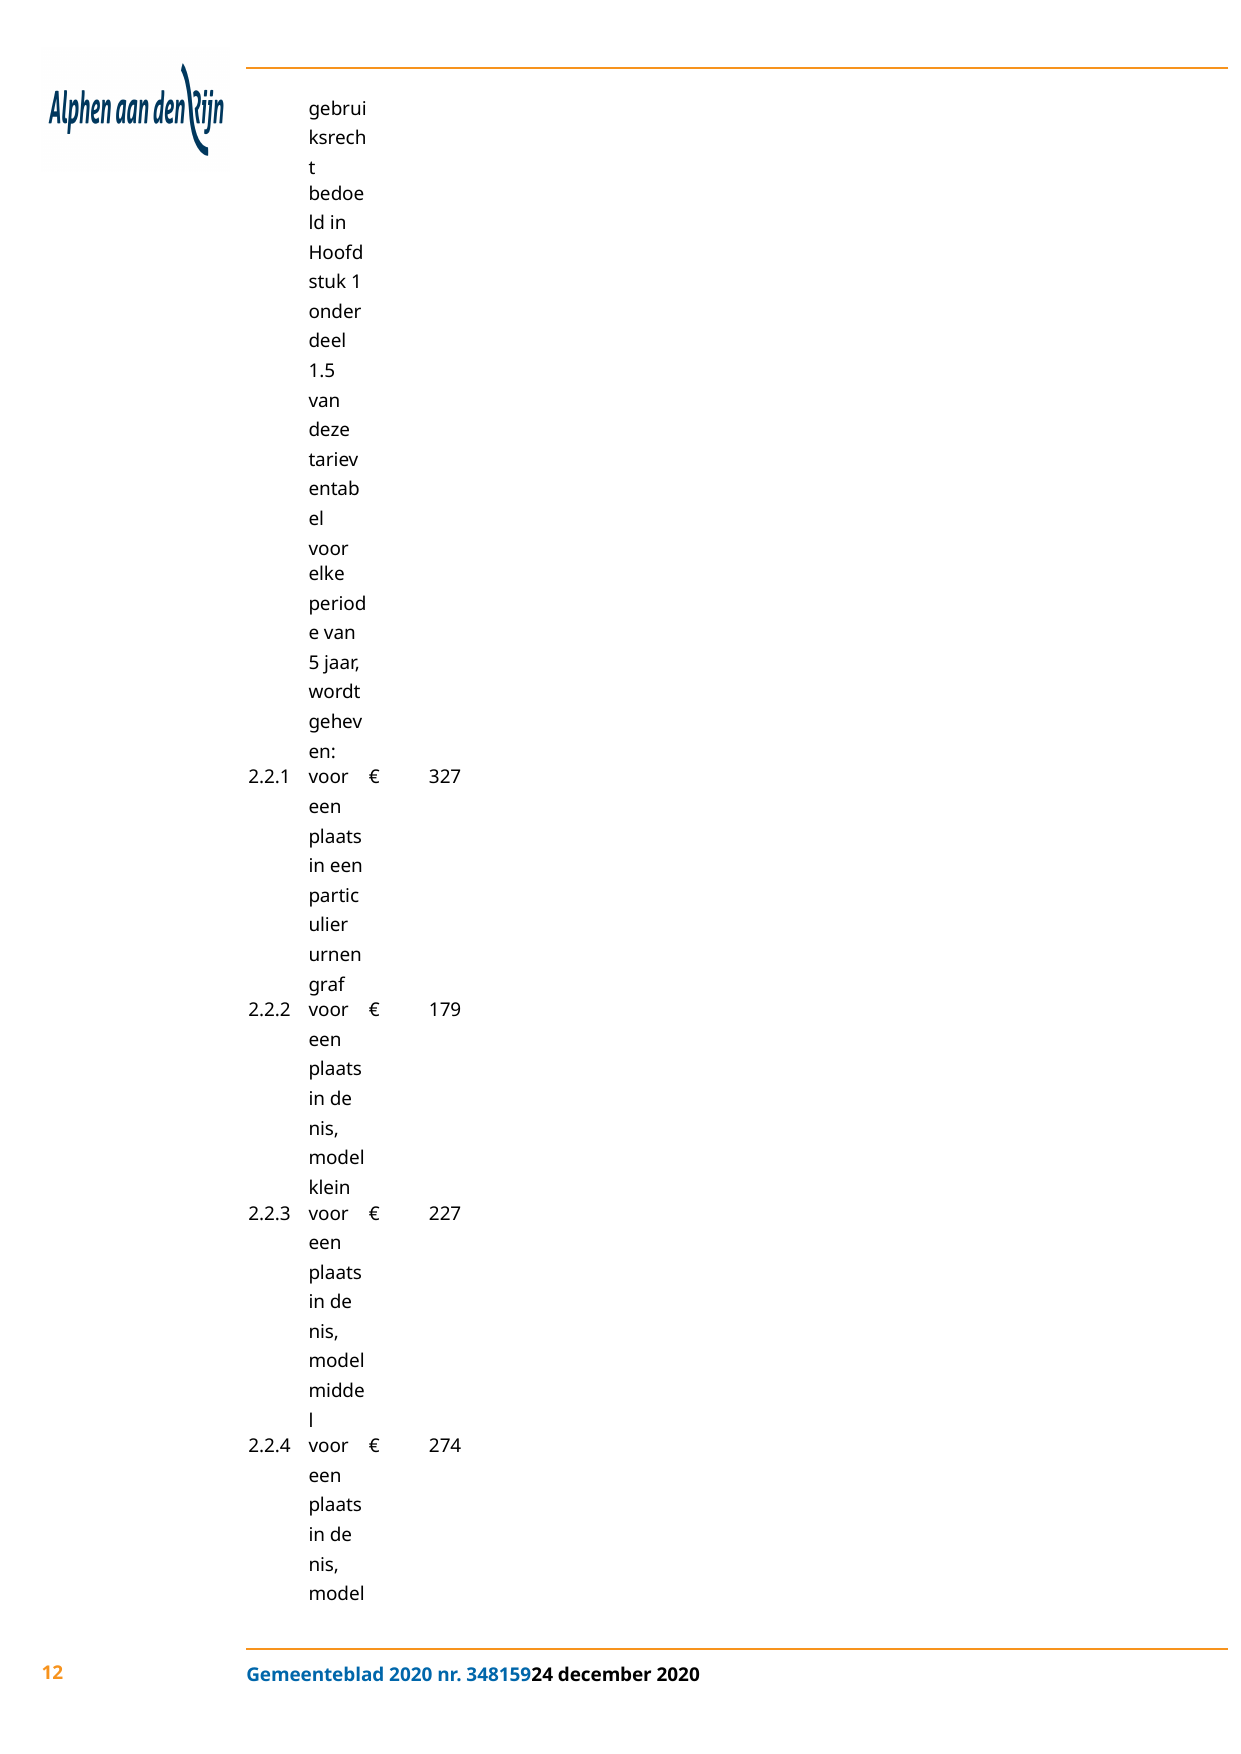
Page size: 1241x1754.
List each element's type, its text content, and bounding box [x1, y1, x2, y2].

table_cell [369, 180, 429, 560]
table_cell gebruiksrecht [308, 95, 368, 180]
table_cell voor een plaats in de nis, model middel [308, 1200, 368, 1432]
table_cell [489, 764, 549, 996]
table_cell elke periode van 5 jaar, wordt geheven: [308, 560, 368, 764]
table_cell [489, 1200, 549, 1432]
table_cell 179 [429, 996, 489, 1200]
table_cell 2.2.1 [248, 764, 308, 996]
table_cell 2.2.3 [248, 1200, 308, 1432]
table_cell [369, 560, 429, 764]
table_cell voor een plaats in de nis, model klein [308, 996, 368, 1200]
table_cell [248, 95, 308, 180]
table_cell 2.2.2 [248, 996, 308, 1200]
table_cell [369, 95, 429, 180]
table_cell [429, 560, 489, 764]
table_cell € [369, 1200, 429, 1432]
table_cell [489, 996, 549, 1200]
table_cell [489, 180, 549, 560]
table_cell voor een plaats in de nis, model [308, 1433, 368, 1606]
table_cell 227 [429, 1200, 489, 1432]
table_cell € [369, 996, 429, 1200]
table_cell [248, 180, 308, 560]
table_cell [489, 560, 549, 764]
table_cell voor een plaats in een particulier urnengraf [308, 764, 368, 996]
table_cell [248, 560, 308, 764]
table_cell € [369, 1433, 429, 1606]
table_cell € [369, 764, 429, 996]
table_cell 274 [429, 1433, 489, 1606]
table_cell bedoeld in Hoofdstuk 1 onderdeel 1.5 van deze tarieventabel voor [308, 180, 368, 560]
table_cell 327 [429, 764, 489, 996]
table_cell [429, 180, 489, 560]
picture [41, 47, 231, 172]
table_cell [489, 95, 549, 180]
table_cell [429, 95, 489, 180]
table_cell [489, 1433, 549, 1606]
table_cell 2.2.4 [248, 1433, 308, 1606]
